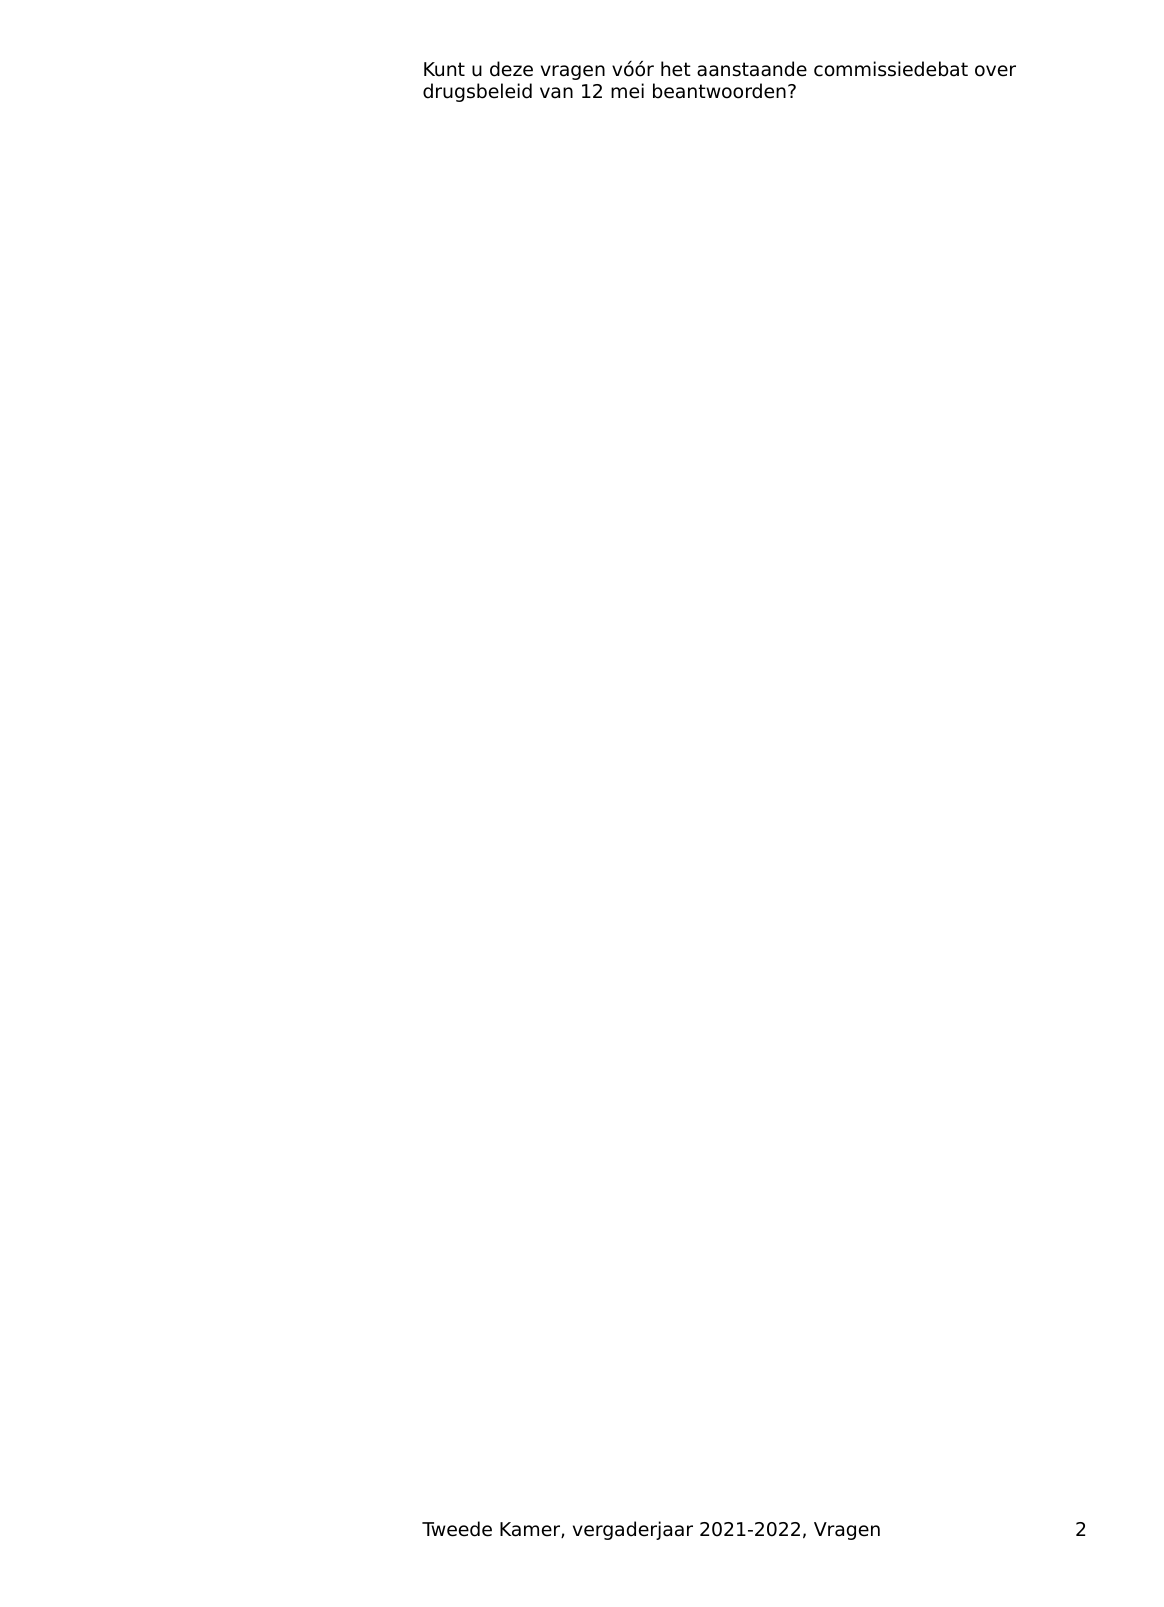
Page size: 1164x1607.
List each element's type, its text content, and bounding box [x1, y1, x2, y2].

text Kunt u deze vragen vóór het aanstaande commissiedebat over drugsbeleid van 12 mei beantwoorden? [422, 59, 1087, 103]
